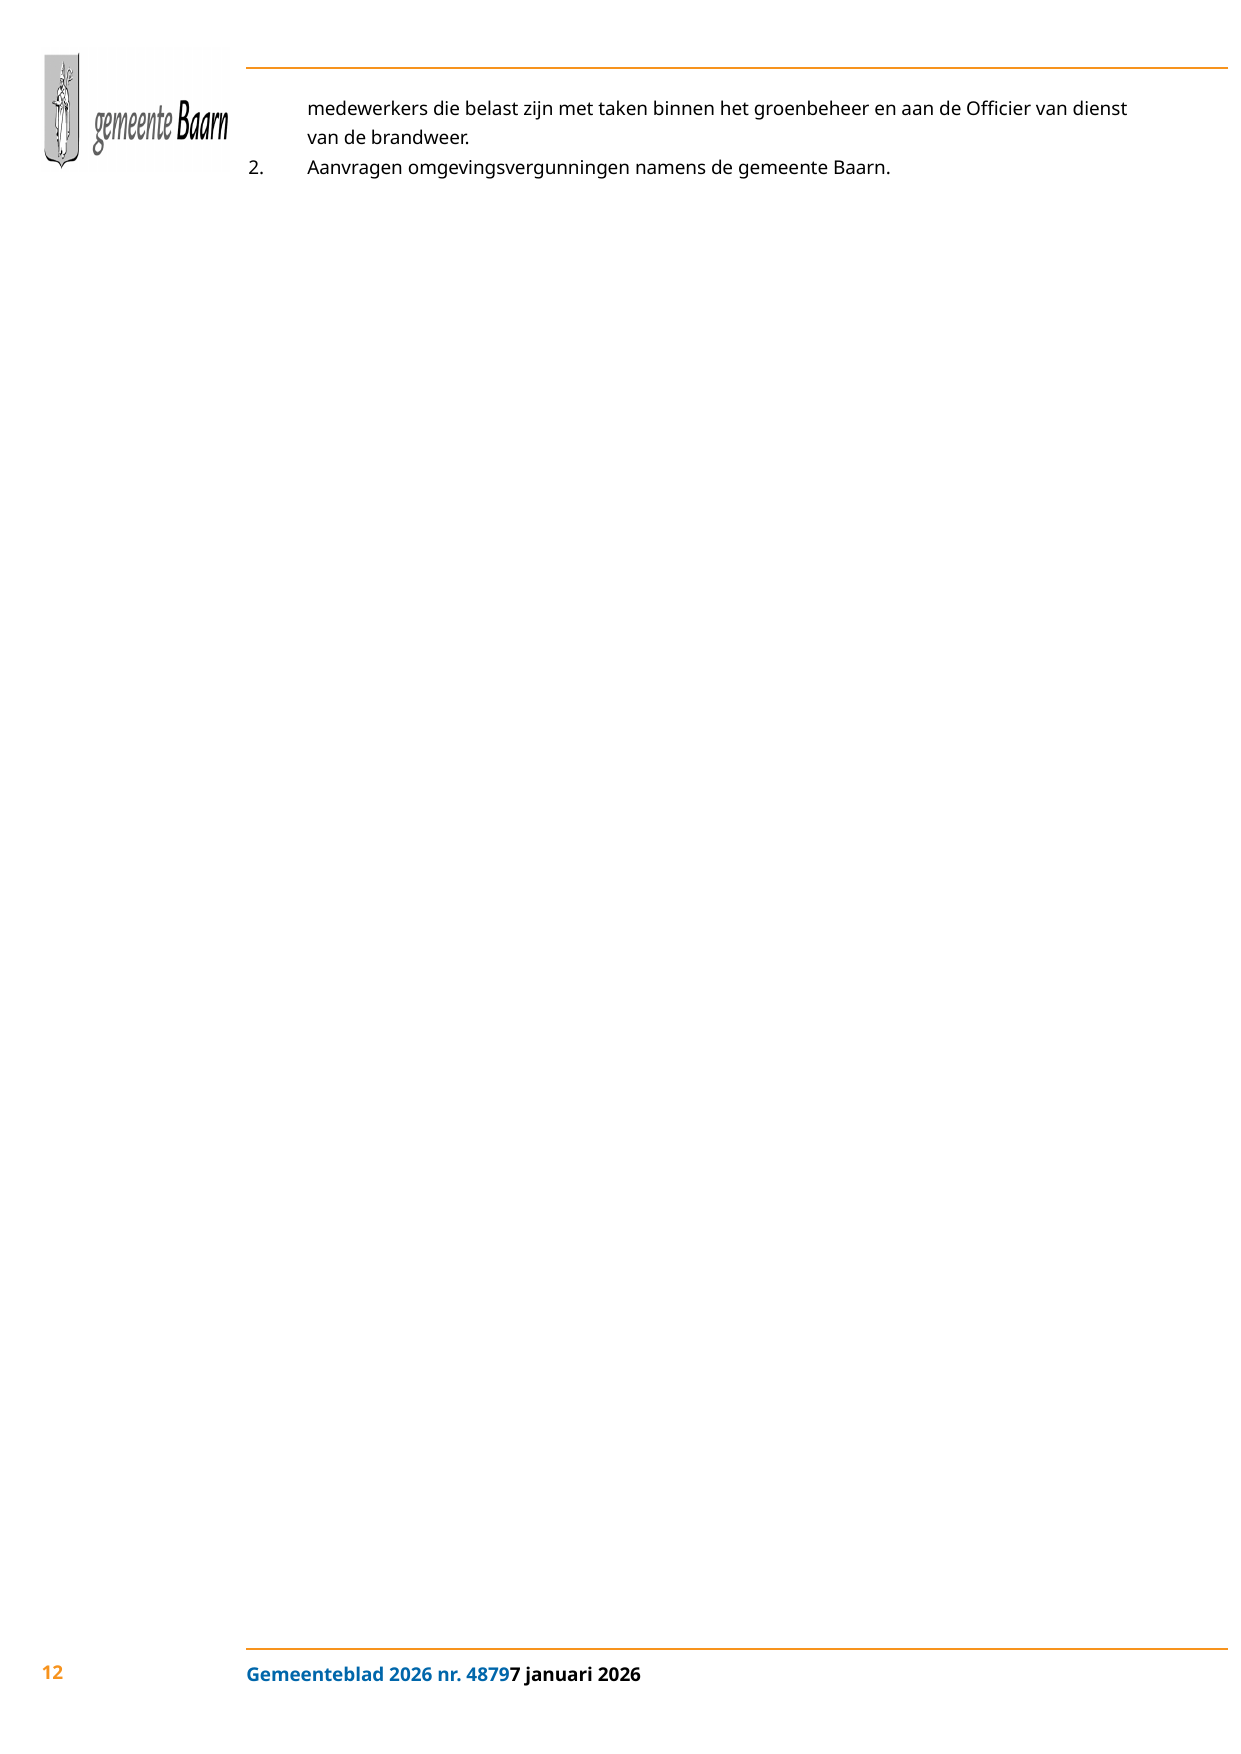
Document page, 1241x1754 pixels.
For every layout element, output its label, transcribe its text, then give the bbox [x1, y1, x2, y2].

list Aanvragen omgevingsvergunningen namens de gemeente Baarn. [248, 154, 1152, 180]
list medewerkers die belast zijn met taken binnen het groenbeheer en aan de Officier van dienst van de brandweer. [248, 95, 1152, 150]
picture [41, 47, 231, 172]
